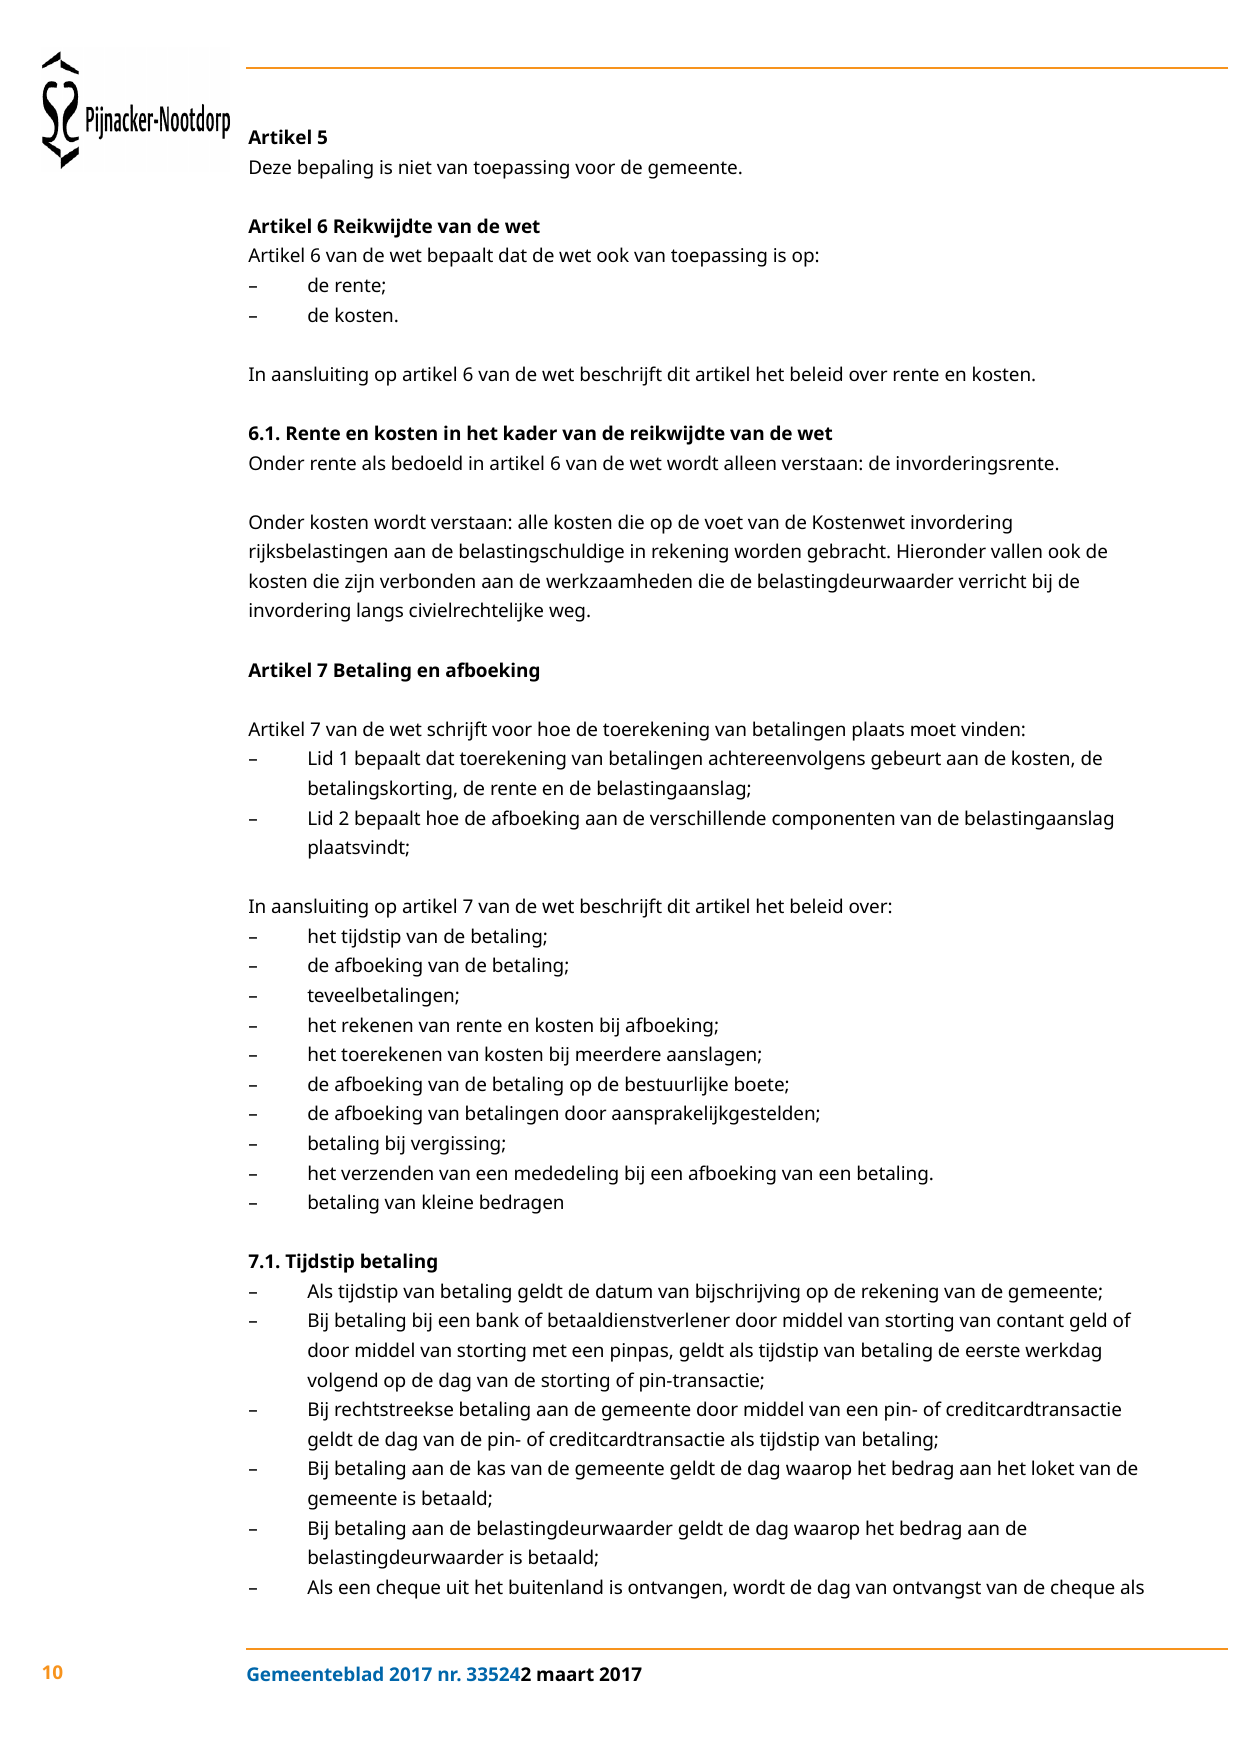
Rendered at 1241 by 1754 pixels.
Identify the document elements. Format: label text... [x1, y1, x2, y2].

list het verzenden van een mededeling bij een afboeking van een betaling. [248, 1160, 1152, 1186]
text Artikel 6 van de wet bepaalt dat de wet ook van toepassing is op: [248, 243, 1152, 268]
text In aansluiting op artikel 7 van de wet beschrijft dit artikel het beleid over: [248, 893, 1152, 919]
text Artikel 5 [248, 124, 1152, 150]
text Artikel 6 Reikwijdte van de wet [248, 213, 1152, 239]
list het toerekenen van kosten bij meerdere aanslagen; [248, 1041, 1152, 1067]
text 7.1. Tijdstip betaling [248, 1248, 1152, 1274]
list Bij betaling aan de kas van de gemeente geldt de dag waarop het bedrag aan het loket van de gemeente is betaald; [248, 1456, 1152, 1511]
list de kosten. [248, 302, 1152, 328]
list teveelbetalingen; [248, 982, 1152, 1008]
text Onder rente als bedoeld in artikel 6 van de wet wordt alleen verstaan: de invorderingsrente. [248, 450, 1152, 476]
list het rekenen van rente en kosten bij afboeking; [248, 1012, 1152, 1038]
list betaling bij vergissing; [248, 1130, 1152, 1156]
text 6.1. Rente en kosten in het kader van de reikwijdte van de wet [248, 420, 1152, 446]
text In aansluiting op artikel 6 van de wet beschrijft dit artikel het beleid over rente en kosten. [248, 361, 1152, 387]
list Als een cheque uit het buitenland is ontvangen, wordt de dag van ontvangst van de cheque als [248, 1574, 1152, 1600]
list Lid 2 bepaalt hoe de afboeking aan de verschillende componenten van de belastingaanslag plaatsvindt; [248, 805, 1152, 860]
list Bij betaling bij een bank of betaaldienstverlener door middel van storting van contant geld of door middel van storting met een pinpas, geldt als tijdstip van betaling de eerste werkdag volgend op de dag van de storting of pin-transactie; [248, 1308, 1152, 1393]
text Onder kosten wordt verstaan: alle kosten die op de voet van de Kostenwet invordering rijksbelastingen aan de belastingschuldige in rekening worden gebracht. Hieronder vallen ook de kosten die zijn verbonden aan de werkzaamheden die de belastingdeurwaarder verricht bij de invordering langs civielrechtelijke weg. [248, 509, 1152, 623]
list de rente; [248, 272, 1152, 298]
list Lid 1 bepaalt dat toerekening van betalingen achtereenvolgens gebeurt aan de kosten, de betalingskorting, de rente en de belastingaanslag; [248, 746, 1152, 801]
list de afboeking van de betaling op de bestuurlijke boete; [248, 1071, 1152, 1097]
list Bij rechtstreekse betaling aan de gemeente door middel van een pin- of creditcardtransactie geldt de dag van de pin- of creditcardtransactie als tijdstip van betaling; [248, 1396, 1152, 1452]
list betaling van kleine bedragen [248, 1189, 1152, 1215]
text Deze bepaling is niet van toepassing voor de gemeente. [248, 154, 1152, 180]
list de afboeking van betalingen door aansprakelijkgestelden; [248, 1101, 1152, 1126]
list het tijdstip van de betaling; [248, 923, 1152, 949]
picture [41, 47, 231, 172]
text Artikel 7 van de wet schrijft voor hoe de toerekening van betalingen plaats moet vinden: [248, 716, 1152, 742]
list Bij betaling aan de belastingdeurwaarder geldt de dag waarop het bedrag aan de belastingdeurwaarder is betaald; [248, 1515, 1152, 1570]
list Als tijdstip van betaling geldt de datum van bijschrijving op de rekening van de gemeente; [248, 1278, 1152, 1304]
list de afboeking van de betaling; [248, 953, 1152, 978]
text Artikel 7 Betaling en afboeking [248, 657, 1152, 683]
